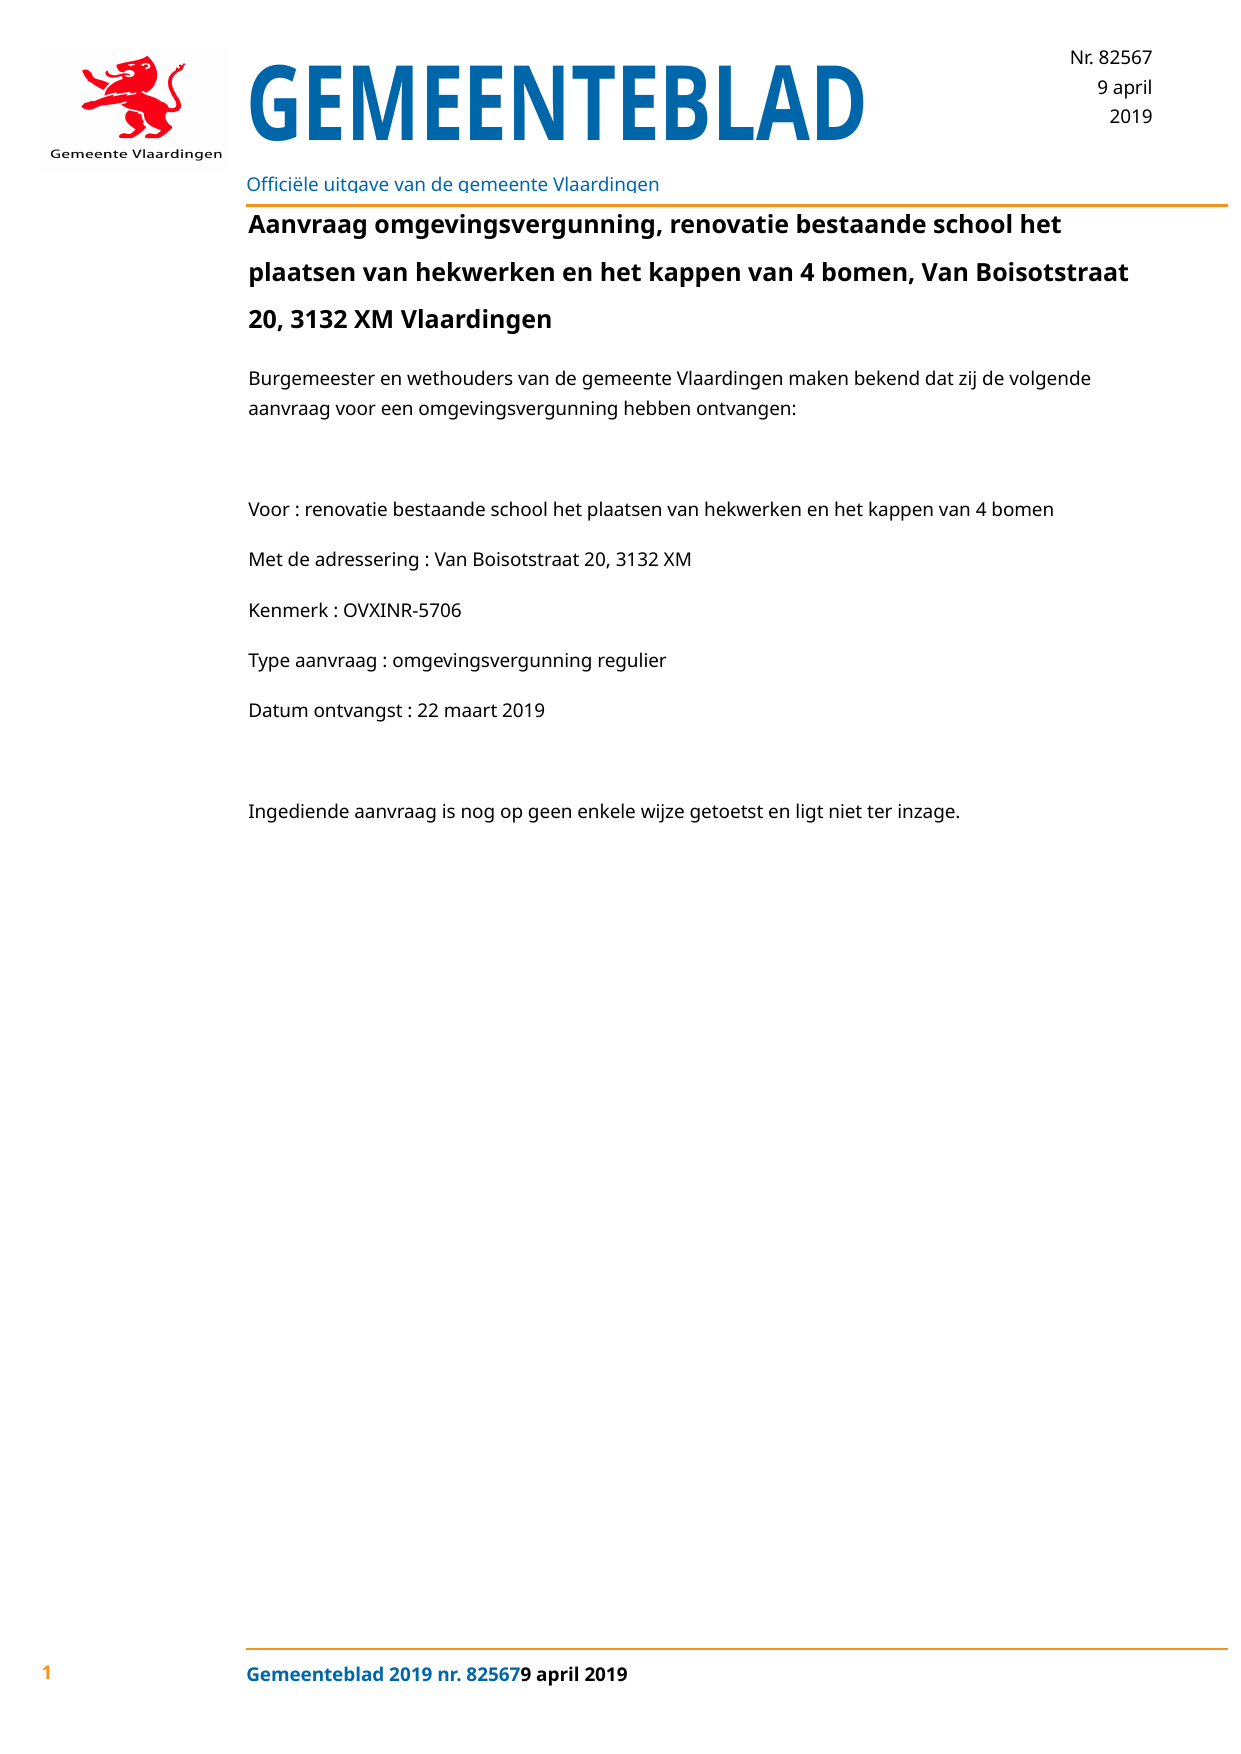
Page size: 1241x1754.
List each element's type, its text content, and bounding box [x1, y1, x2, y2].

text Burgemeester en wethouders van de gemeente Vlaardingen maken bekend dat zij de volgende aanvraag voor een omgevingsvergunning hebben ontvangen: [248, 366, 1152, 421]
text Aanvraag omgevingsvergunning, renovatie bestaande school het plaatsen van hekwerken en het kappen van 4 bomen, Van Boisotstraat 20, 3132 XM Vlaardingen [248, 207, 1152, 336]
text Type aanvraag : omgevingsvergunning regulier [248, 647, 1152, 673]
text Met de adressering : Van Boisotstraat 20, 3132 XM [248, 546, 1152, 572]
text Ingediende aanvraag is nog op geen enkele wijze getoetst en ligt niet ter inzage. [248, 798, 1152, 824]
text Datum ontvangst : 22 maart 2019 [248, 698, 1152, 723]
picture [41, 47, 231, 172]
text Voor : renovatie bestaande school het plaatsen van hekwerken en het kappen van 4 bomen [248, 496, 1152, 522]
text Kenmerk : OVXINR-5706 [248, 597, 1152, 622]
